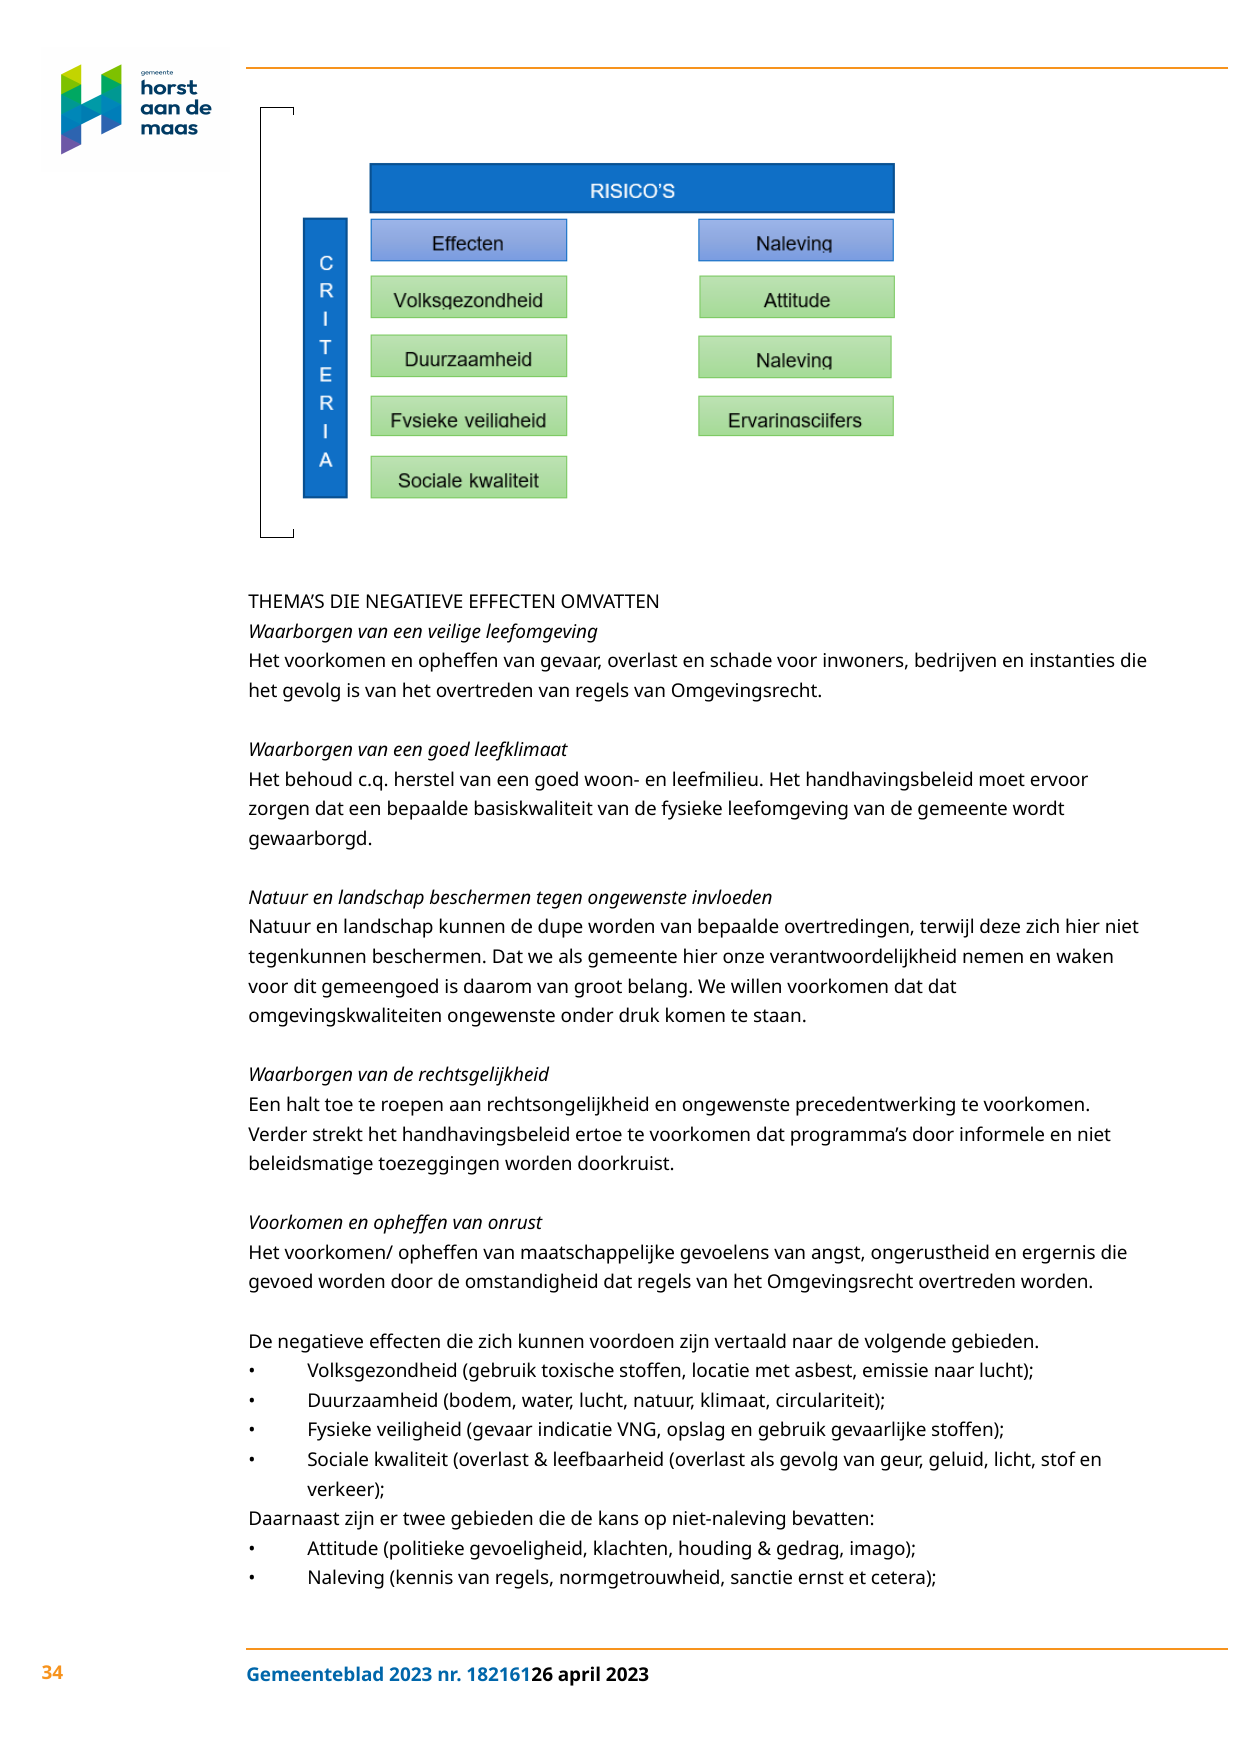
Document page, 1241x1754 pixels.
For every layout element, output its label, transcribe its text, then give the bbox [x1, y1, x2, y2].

text Waarborgen van de rechtsgelijkheid [248, 1062, 1152, 1087]
text De negatieve effecten die zich kunnen voordoen zijn vertaald naar de volgende gebieden. [248, 1328, 1152, 1354]
text THEMA’S DIE NEGATIEVE EFFECTEN OMVATTEN [248, 588, 1152, 614]
text Een halt toe te roepen aan rechtsongelijkheid en ongewenste precedentwerking te voorkomen. Verder strekt het handhavingsbeleid ertoe te voorkomen dat programma’s door informele en niet beleidsmatige toezeggingen worden doorkruist. [248, 1091, 1152, 1176]
text Het voorkomen/ opheffen van maatschappelijke gevoelens van angst, ongerustheid en ergernis die gevoed worden door de omstandigheid dat regels van het Omgevingsrecht overtreden worden. [248, 1239, 1152, 1294]
text Natuur en landschap kunnen de dupe worden van bepaalde overtredingen, terwijl deze zich hier niet tegenkunnen beschermen. Dat we als gemeente hier onze verantwoordelijkheid nemen en waken voor dit gemeengoed is daarom van groot belang. We willen voorkomen dat dat omgevingskwaliteiten ongewenste onder druk komen te staan. [248, 914, 1152, 1028]
picture [268, 115, 919, 529]
list Fysieke veiligheid (gevaar indicatie VNG, opslag en gebruik gevaarlijke stoffen); [248, 1417, 1152, 1442]
list Duurzaamheid (bodem, water, lucht, natuur, klimaat, circulariteit); [248, 1387, 1152, 1413]
text Het voorkomen en opheffen van gevaar, overlast en schade voor inwoners, bedrijven en instanties die het gevolg is van het overtreden van regels van Omgevingsrecht. [248, 647, 1152, 703]
text Waarborgen van een veilige leefomgeving [248, 618, 1152, 644]
text Het behoud c.q. herstel van een goed woon- en leefmilieu. Het handhavingsbeleid moet ervoor zorgen dat een bepaalde basiskwaliteit van de fysieke leefomgeving van de gemeente wordt gewaarborgd. [248, 766, 1152, 851]
list Naleving (kennis van regels, normgetrouwheid, sanctie ernst et cetera); [248, 1564, 1152, 1590]
list Volksgezondheid (gebruik toxische stoffen, locatie met asbest, emissie naar lucht); [248, 1357, 1152, 1383]
text Waarborgen van een goed leefklimaat [248, 736, 1152, 762]
text Natuur en landschap beschermen tegen ongewenste invloeden [248, 884, 1152, 910]
list Attitude (politieke gevoeligheid, klachten, houding & gedrag, imago); [248, 1535, 1152, 1561]
text Voorkomen en opheffen van onrust [248, 1209, 1152, 1235]
list Sociale kwaliteit (overlast & leefbaarheid (overlast als gevolg van geur, geluid, licht, stof en verkeer); [248, 1446, 1152, 1502]
picture [41, 47, 231, 172]
text Daarnaast zijn er twee gebieden die de kans op niet-naleving bevatten: [248, 1505, 1152, 1531]
